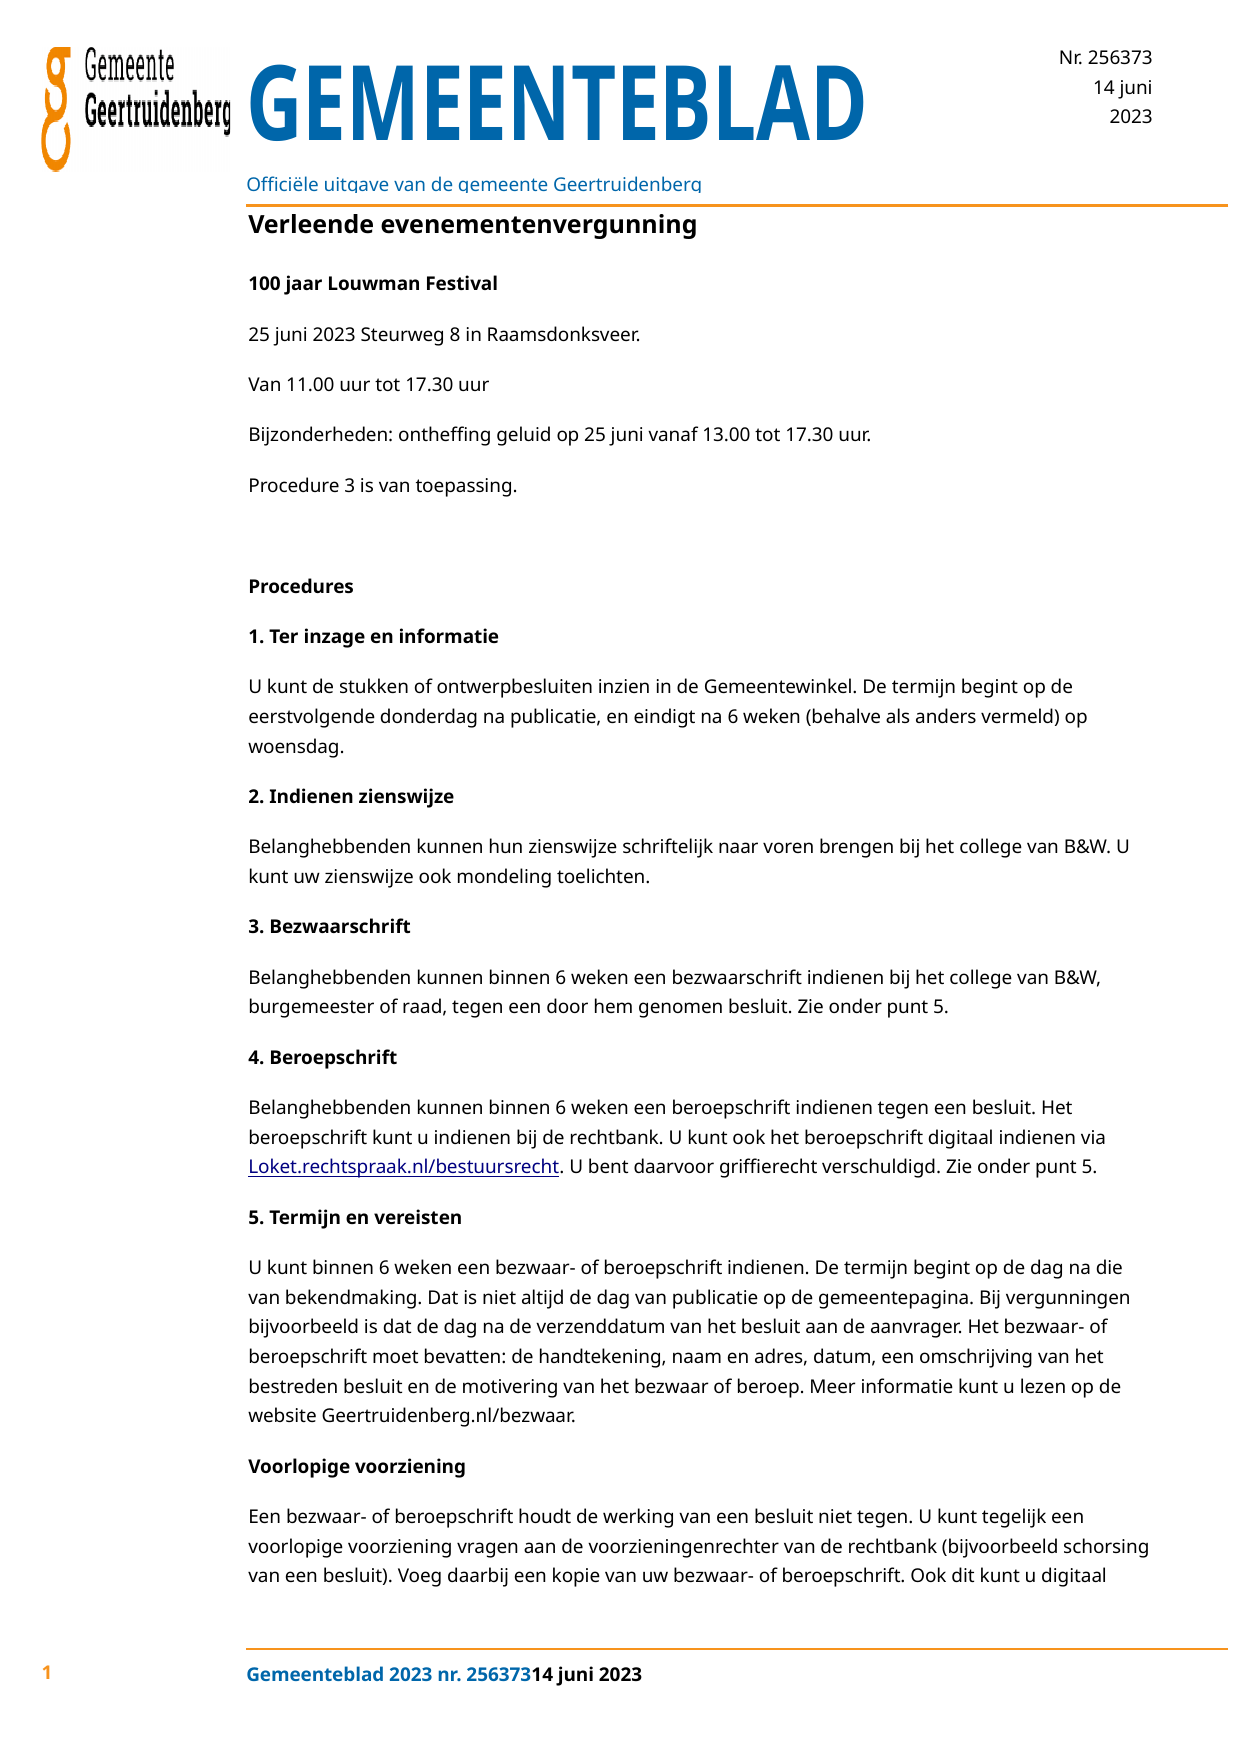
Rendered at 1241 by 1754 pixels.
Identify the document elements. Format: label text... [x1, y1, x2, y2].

text Van 11.00 uur tot 17.30 uur [248, 371, 1152, 397]
text Belanghebbenden kunnen binnen 6 weken een bezwaarschrift indienen bij het college van B&W, burgemeester of raad, tegen een door hem genomen besluit. Zie onder punt 5. [248, 964, 1152, 1019]
text 1. Ter inzage en informatie [248, 623, 1152, 649]
text Procedure 3 is van toepassing. [248, 472, 1152, 498]
text U kunt de stukken of ontwerpbesluiten inzien in de Gemeentewinkel. De termijn begint op de eerstvolgende donderdag na publicatie, en eindigt na 6 weken (behalve als anders vermeld) op woensdag. [248, 674, 1152, 758]
text Belanghebbenden kunnen hun zienswijze schriftelijk naar voren brengen bij het college van B&W. U kunt uw zienswijze ook mondeling toelichten. [248, 834, 1152, 889]
text 3. Bezwaarschrift [248, 914, 1152, 939]
text U kunt binnen 6 weken een bezwaar- of beroepschrift indienen. De termijn begint op de dag na die van bekendmaking. Dat is niet altijd de dag van publicatie op de gemeentepagina. Bij vergunningen bijvoorbeeld is dat de dag na de verzenddatum van het besluit aan de aanvrager. Het bezwaar- of beroepschrift moet bevatten: de handtekening, naam en adres, datum, een omschrijving van het bestreden besluit en de motivering van het bezwaar of beroep. Meer informatie kunt u lezen op de website Geertruidenberg.nl/bezwaar. [248, 1254, 1152, 1428]
text Voorlopige voorziening [248, 1453, 1152, 1478]
text Procedures [248, 573, 1152, 598]
text Een bezwaar- of beroepschrift houdt de werking van een besluit niet tegen. U kunt tegelijk een voorlopige voorziening vragen aan de voorzieningenrechter van de rechtbank (bijvoorbeeld schorsing van een besluit). Voeg daarbij een kopie van uw bezwaar- of beroepschrift. Ook dit kunt u digitaal [248, 1503, 1152, 1588]
picture [41, 47, 231, 172]
text Belanghebbenden kunnen binnen 6 weken een beroepschrift indienen tegen een besluit. Het beroepschrift kunt u indienen bij de rechtbank. U kunt ook het beroepschrift digitaal indienen via Loket.rechtspraak.nl/bestuursrecht. U bent daarvoor griffierecht verschuldigd. Zie onder punt 5. [248, 1094, 1152, 1179]
text 2. Indienen zienswijze [248, 783, 1152, 809]
text Verleende evenementenvergunning [248, 207, 1152, 241]
text 4. Beroepschrift [248, 1044, 1152, 1070]
text 25 juni 2023 Steurweg 8 in Raamsdonksveer. [248, 321, 1152, 346]
text 100 jaar Louwman Festival [248, 270, 1152, 296]
text 5. Termijn en vereisten [248, 1204, 1152, 1230]
text Bijzonderheden: ontheffing geluid op 25 juni vanaf 13.00 tot 17.30 uur. [248, 422, 1152, 447]
